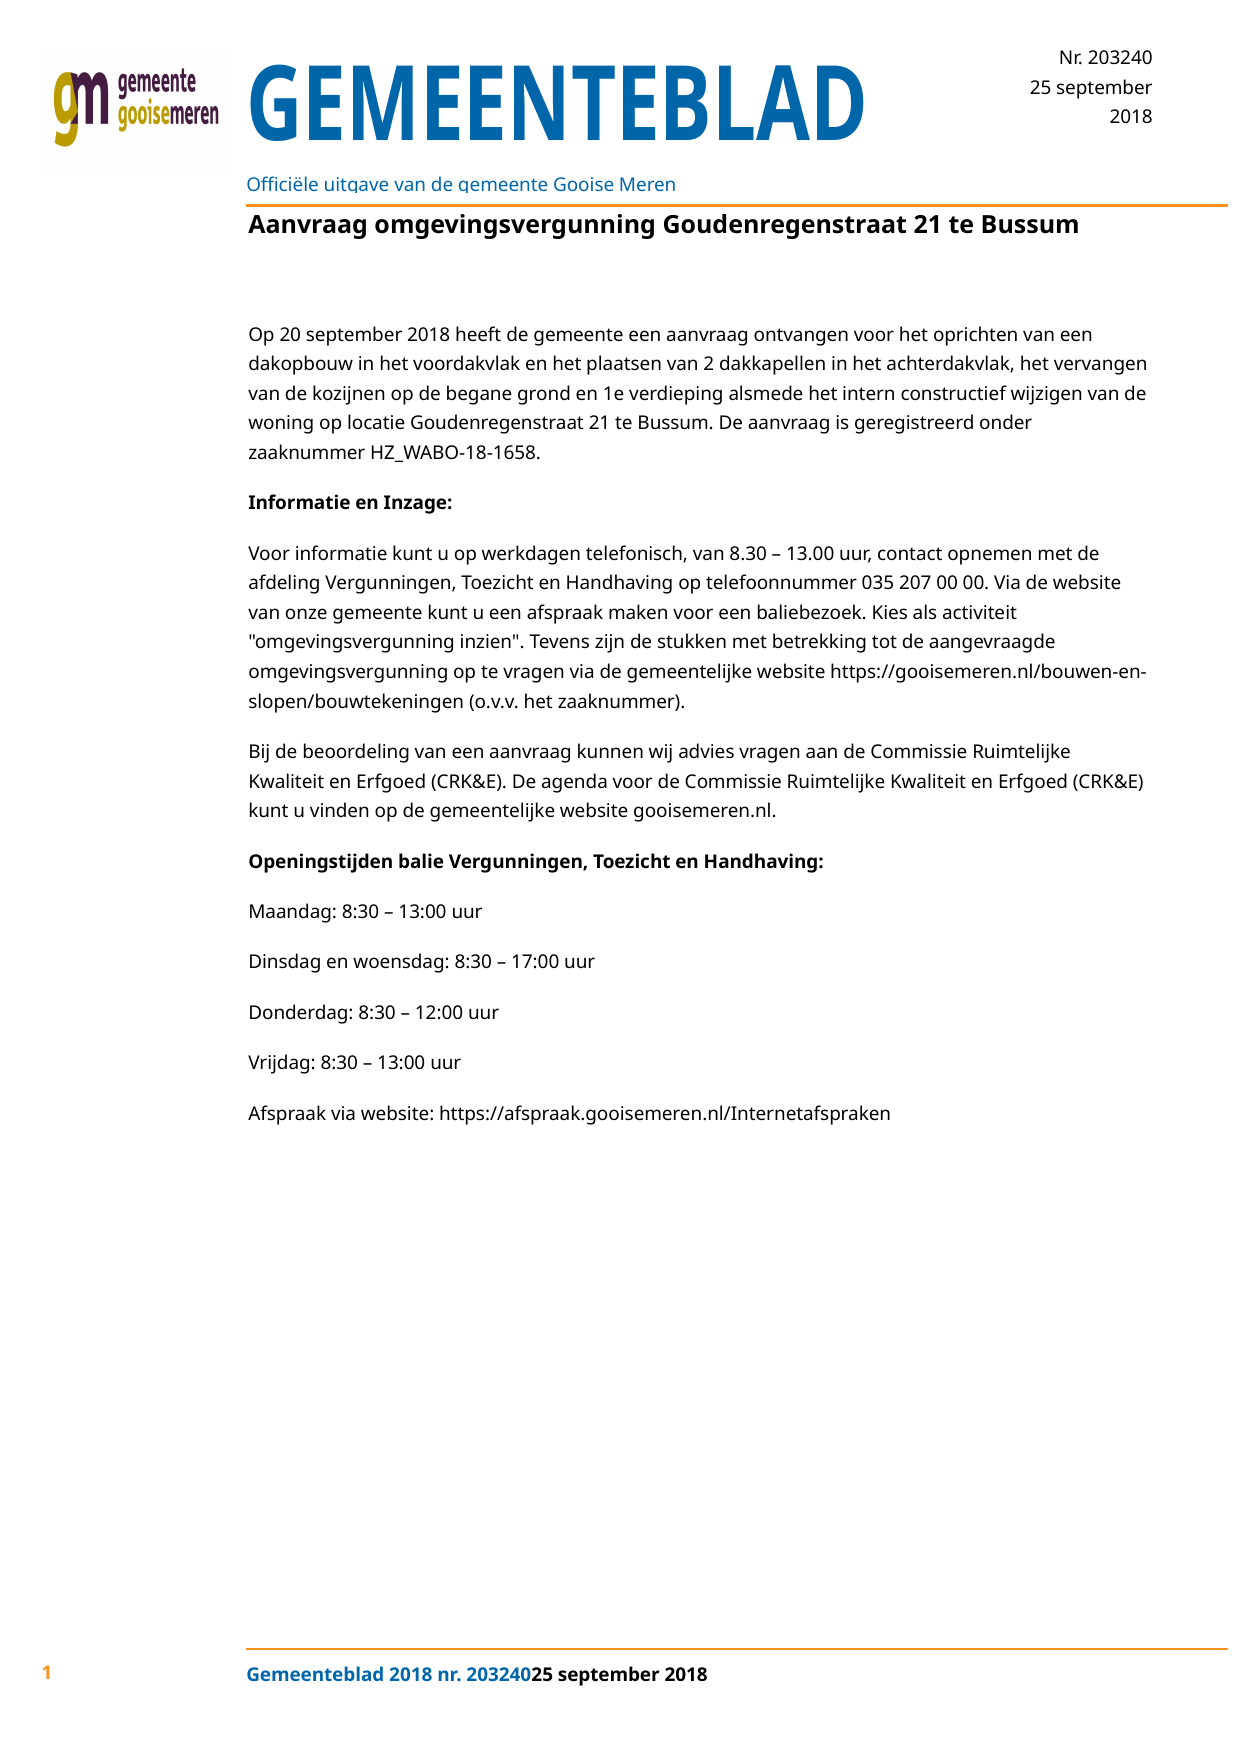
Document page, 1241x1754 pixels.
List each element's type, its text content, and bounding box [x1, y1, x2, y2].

text Op 20 september 2018 heeft de gemeente een aanvraag ontvangen voor het oprichten van een dakopbouw in het voordakvlak en het plaatsen van 2 dakkapellen in het achterdakvlak, het vervangen van de kozijnen op de begane grond en 1e verdieping alsmede het intern constructief wijzigen van de woning op locatie Goudenregenstraat 21 te Bussum. De aanvraag is geregistreerd onder zaaknummer HZ_WABO-18-1658. [248, 321, 1152, 465]
text Donderdag: 8:30 – 12:00 uur [248, 999, 1152, 1025]
text Openingstijden balie Vergunningen, Toezicht en Handhaving: [248, 848, 1152, 873]
text Informatie en Inzage: [248, 489, 1152, 515]
text Voor informatie kunt u op werkdagen telefonisch, van 8.30 – 13.00 uur, contact opnemen met de afdeling Vergunningen, Toezicht en Handhaving op telefoonnummer 035 207 00 00. Via de website van onze gemeente kunt u een afspraak maken voor een baliebezoek. Kies als activiteit "omgevingsvergunning inzien". Tevens zijn de stukken met betrekking tot de aangevraagde omgevingsvergunning op te vragen via de gemeentelijke website https://gooisemeren.nl/bouwen-en-slopen/bouwtekeningen (o.v.v. het zaaknummer). [248, 540, 1152, 713]
text Bij de beoordeling van een aanvraag kunnen wij advies vragen aan de Commissie Ruimtelijke Kwaliteit en Erfgoed (CRK&E). De agenda voor de Commissie Ruimtelijke Kwaliteit en Erfgoed (CRK&E) kunt u vinden op de gemeentelijke website gooisemeren.nl. [248, 738, 1152, 823]
text Aanvraag omgevingsvergunning Goudenregenstraat 21 te Bussum [248, 207, 1152, 241]
text Vrijdag: 8:30 – 13:00 uur [248, 1049, 1152, 1075]
text Afspraak via website: https://afspraak.gooisemeren.nl/Internetafspraken [248, 1100, 1152, 1126]
text Maandag: 8:30 – 13:00 uur [248, 898, 1152, 924]
picture [41, 47, 231, 172]
text Dinsdag en woensdag: 8:30 – 17:00 uur [248, 949, 1152, 974]
